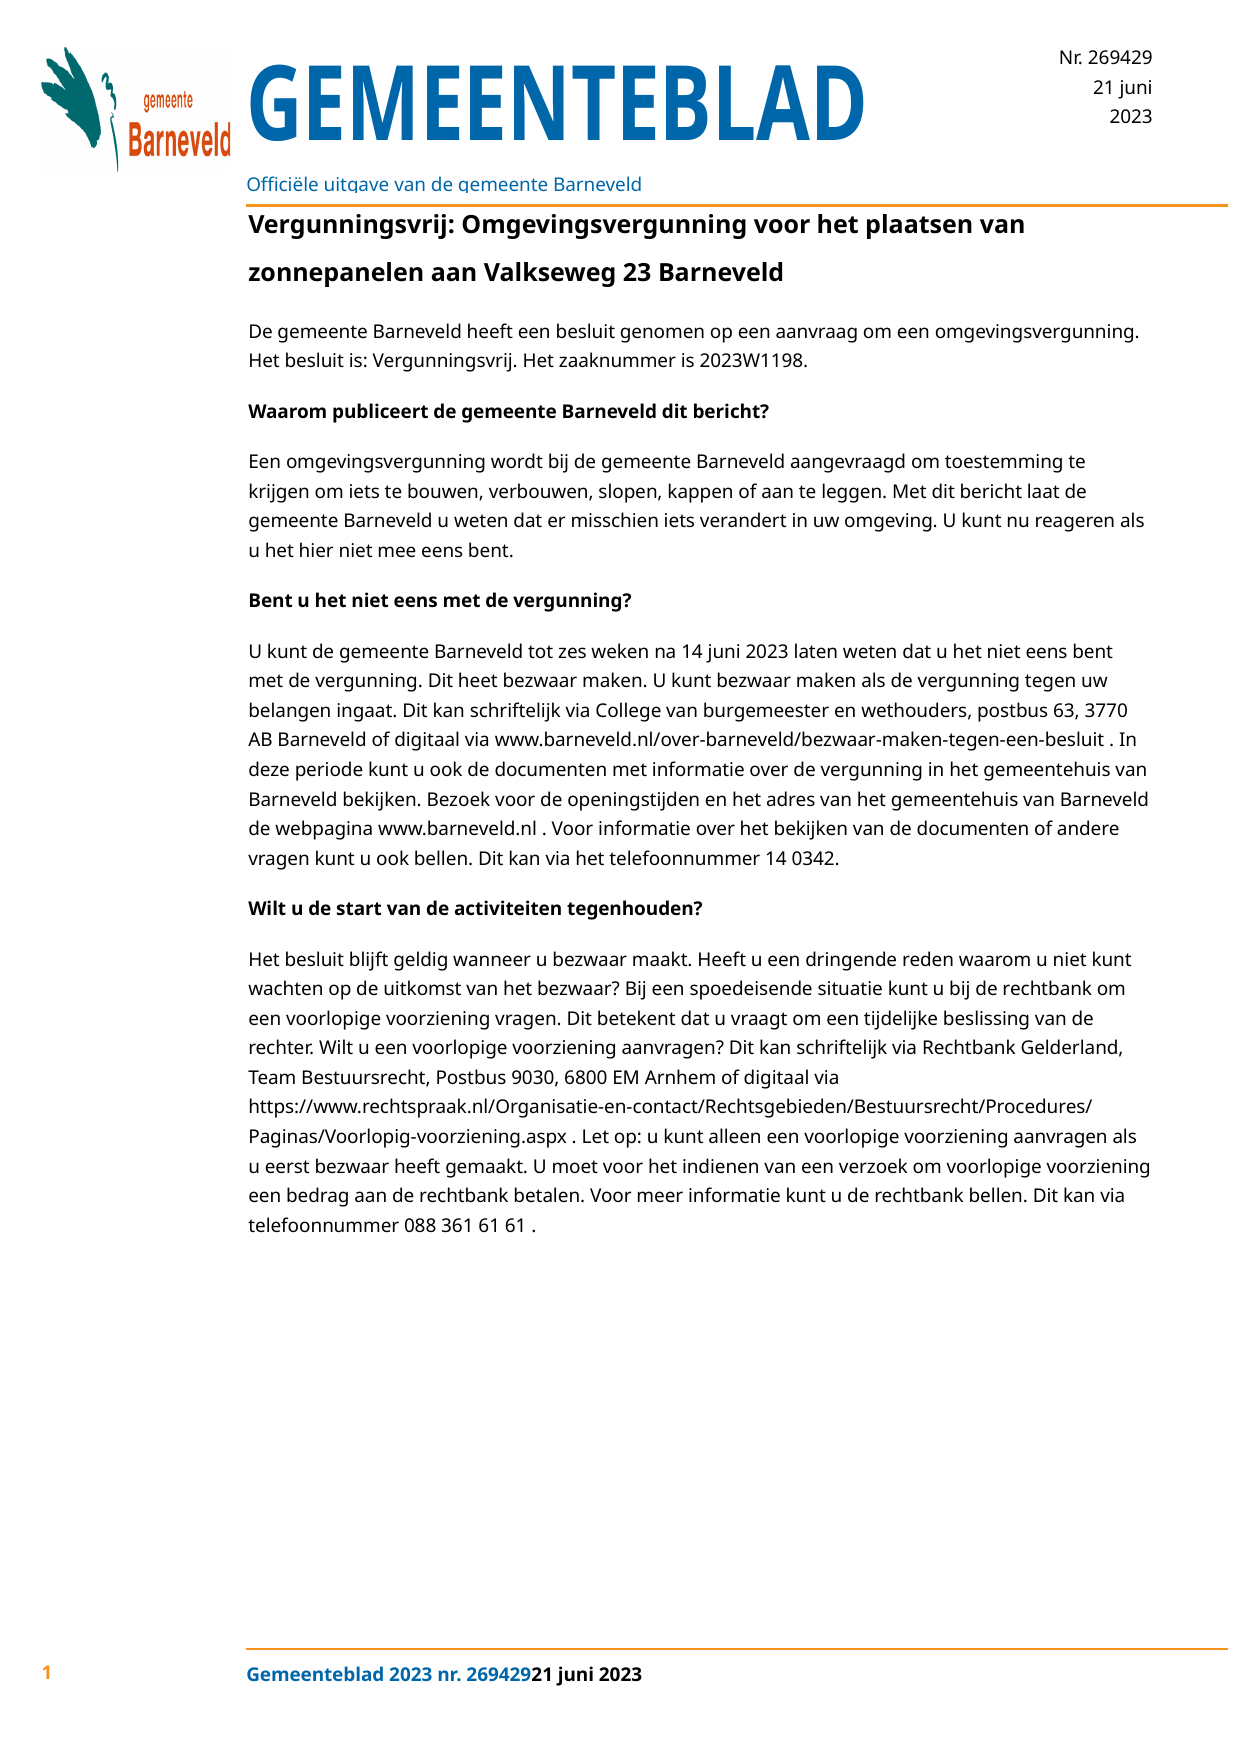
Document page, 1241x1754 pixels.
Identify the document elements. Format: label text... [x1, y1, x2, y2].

text Bent u het niet eens met de vergunning? [248, 587, 1152, 613]
picture [41, 47, 231, 172]
text Waarom publiceert de gemeente Barneveld dit bericht? [248, 398, 1152, 424]
text De gemeente Barneveld heeft een besluit genomen op een aanvraag om een omgevingsvergunning. Het besluit is: Vergunningsvrij. Het zaaknummer is 2023W1198. [248, 318, 1152, 373]
text Vergunningsvrij: Omgevingsvergunning voor het plaatsen van zonnepanelen aan Valkseweg 23 Barneveld [248, 207, 1152, 288]
text U kunt de gemeente Barneveld tot zes weken na 14 juni 2023 laten weten dat u het niet eens bent met de vergunning. Dit heet bezwaar maken. U kunt bezwaar maken als de vergunning tegen uw belangen ingaat. Dit kan schriftelijk via College van burgemeester en wethouders, postbus 63, 3770 AB Barneveld of digitaal via www.barneveld.nl/over-barneveld/bezwaar-maken-tegen-een-besluit . In deze periode kunt u ook de documenten met informatie over de vergunning in het gemeentehuis van Barneveld bekijken. Bezoek voor de openingstijden en het adres van het gemeentehuis van Barneveld de webpagina www.barneveld.nl . Voor informatie over het bekijken van de documenten of andere vragen kunt u ook bellen. Dit kan via het telefoonnummer 14 0342. [248, 638, 1152, 871]
text Een omgevingsvergunning wordt bij de gemeente Barneveld aangevraagd om toestemming te krijgen om iets te bouwen, verbouwen, slopen, kappen of aan te leggen. Met dit bericht laat de gemeente Barneveld u weten dat er misschien iets verandert in uw omgeving. U kunt nu reageren als u het hier niet mee eens bent. [248, 448, 1152, 563]
text Het besluit blijft geldig wanneer u bezwaar maakt. Heeft u een dringende reden waarom u niet kunt wachten op de uitkomst van het bezwaar? Bij een spoedeisende situatie kunt u bij de rechtbank om een voorlopige voorziening vragen. Dit betekent dat u vraagt om een tijdelijke beslissing van de rechter. Wilt u een voorlopige voorziening aanvragen? Dit kan schriftelijk via Rechtbank Gelderland, Team Bestuursrecht, Postbus 9030, 6800 EM Arnhem of digitaal via https://www.rechtspraak.nl/Organisatie-en-contact/Rechtsgebieden/Bestuursrecht/Procedures/Paginas/Voorlopig-voorziening.aspx . Let op: u kunt alleen een voorlopige voorziening aanvragen als u eerst bezwaar heeft gemaakt. U moet voor het indienen van een verzoek om voorlopige voorziening een bedrag aan de rechtbank betalen. Voor meer informatie kunt u de rechtbank bellen. Dit kan via telefoonnummer 088 361 61 61 . [248, 946, 1152, 1238]
text Wilt u de start van de activiteiten tegenhouden? [248, 895, 1152, 921]
